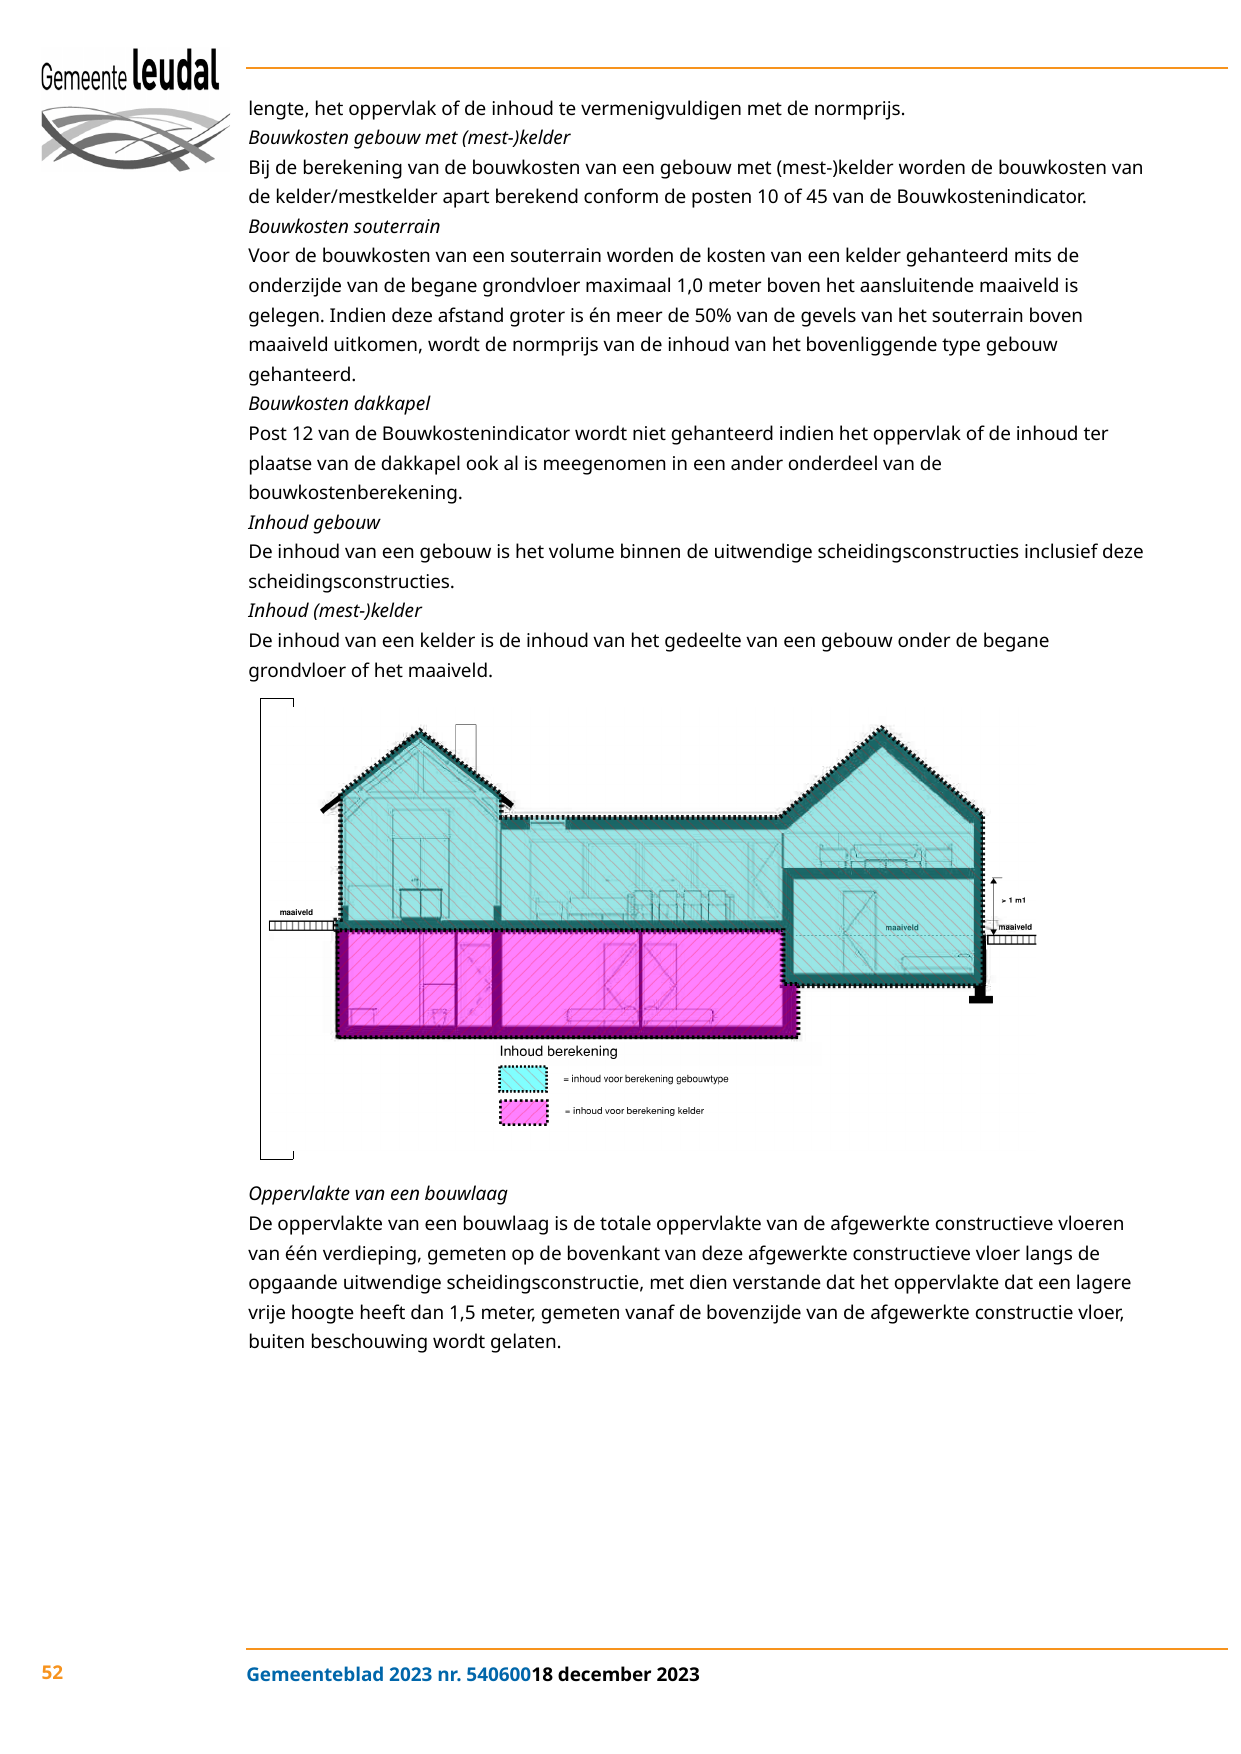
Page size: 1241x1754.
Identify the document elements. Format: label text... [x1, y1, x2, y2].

text Bouwkosten gebouw met (mest-)kelder [248, 124, 1152, 150]
text De oppervlakte van een bouwlaag is de totale oppervlakte van de afgewerkte constructieve vloeren van één verdieping, gemeten op de bovenkant van deze afgewerkte constructieve vloer langs de opgaande uitwendige scheidingsconstructie, met dien verstande dat het oppervlakte dat een lagere vrije hoogte heeft dan 1,5 meter, gemeten vanaf de bovenzijde van de afgewerkte constructie vloer, buiten beschouwing wordt gelaten. [248, 1210, 1152, 1354]
text De inhoud van een kelder is de inhoud van het gedeelte van een gebouw onder de begane grondvloer of het maaiveld. [248, 627, 1152, 683]
text lengte, het oppervlak of de inhoud te vermenigvuldigen met de normprijs. [248, 95, 1152, 121]
text Oppervlakte van een bouwlaag [248, 1181, 1152, 1206]
text Inhoud gebouw [248, 509, 1152, 535]
text Inhoud (mest-)kelder [248, 598, 1152, 623]
picture [268, 707, 1037, 1151]
text Voor de bouwkosten van een souterrain worden de kosten van een kelder gehanteerd mits de onderzijde van de begane grondvloer maximaal 1,0 meter boven het aansluitende maaiveld is gelegen. Indien deze afstand groter is én meer de 50% van de gevels van het souterrain boven maaiveld uitkomen, wordt de normprijs van de inhoud van het bovenliggende type gebouw gehanteerd. [248, 243, 1152, 387]
text Post 12 van de Bouwkostenindicator wordt niet gehanteerd indien het oppervlak of de inhoud ter plaatse van de dakkapel ook al is meegenomen in een ander onderdeel van de bouwkostenberekening. [248, 420, 1152, 505]
picture [41, 47, 231, 172]
text Bij de berekening van de bouwkosten van een gebouw met (mest-)kelder worden de bouwkosten van de kelder/mestkelder apart berekend conform de posten 10 of 45 van de Bouwkostenindicator. [248, 154, 1152, 209]
text Bouwkosten dakkapel [248, 391, 1152, 416]
text Bouwkosten souterrain [248, 213, 1152, 239]
text De inhoud van een gebouw is het volume binnen de uitwendige scheidingsconstructies inclusief deze scheidingsconstructies. [248, 538, 1152, 594]
